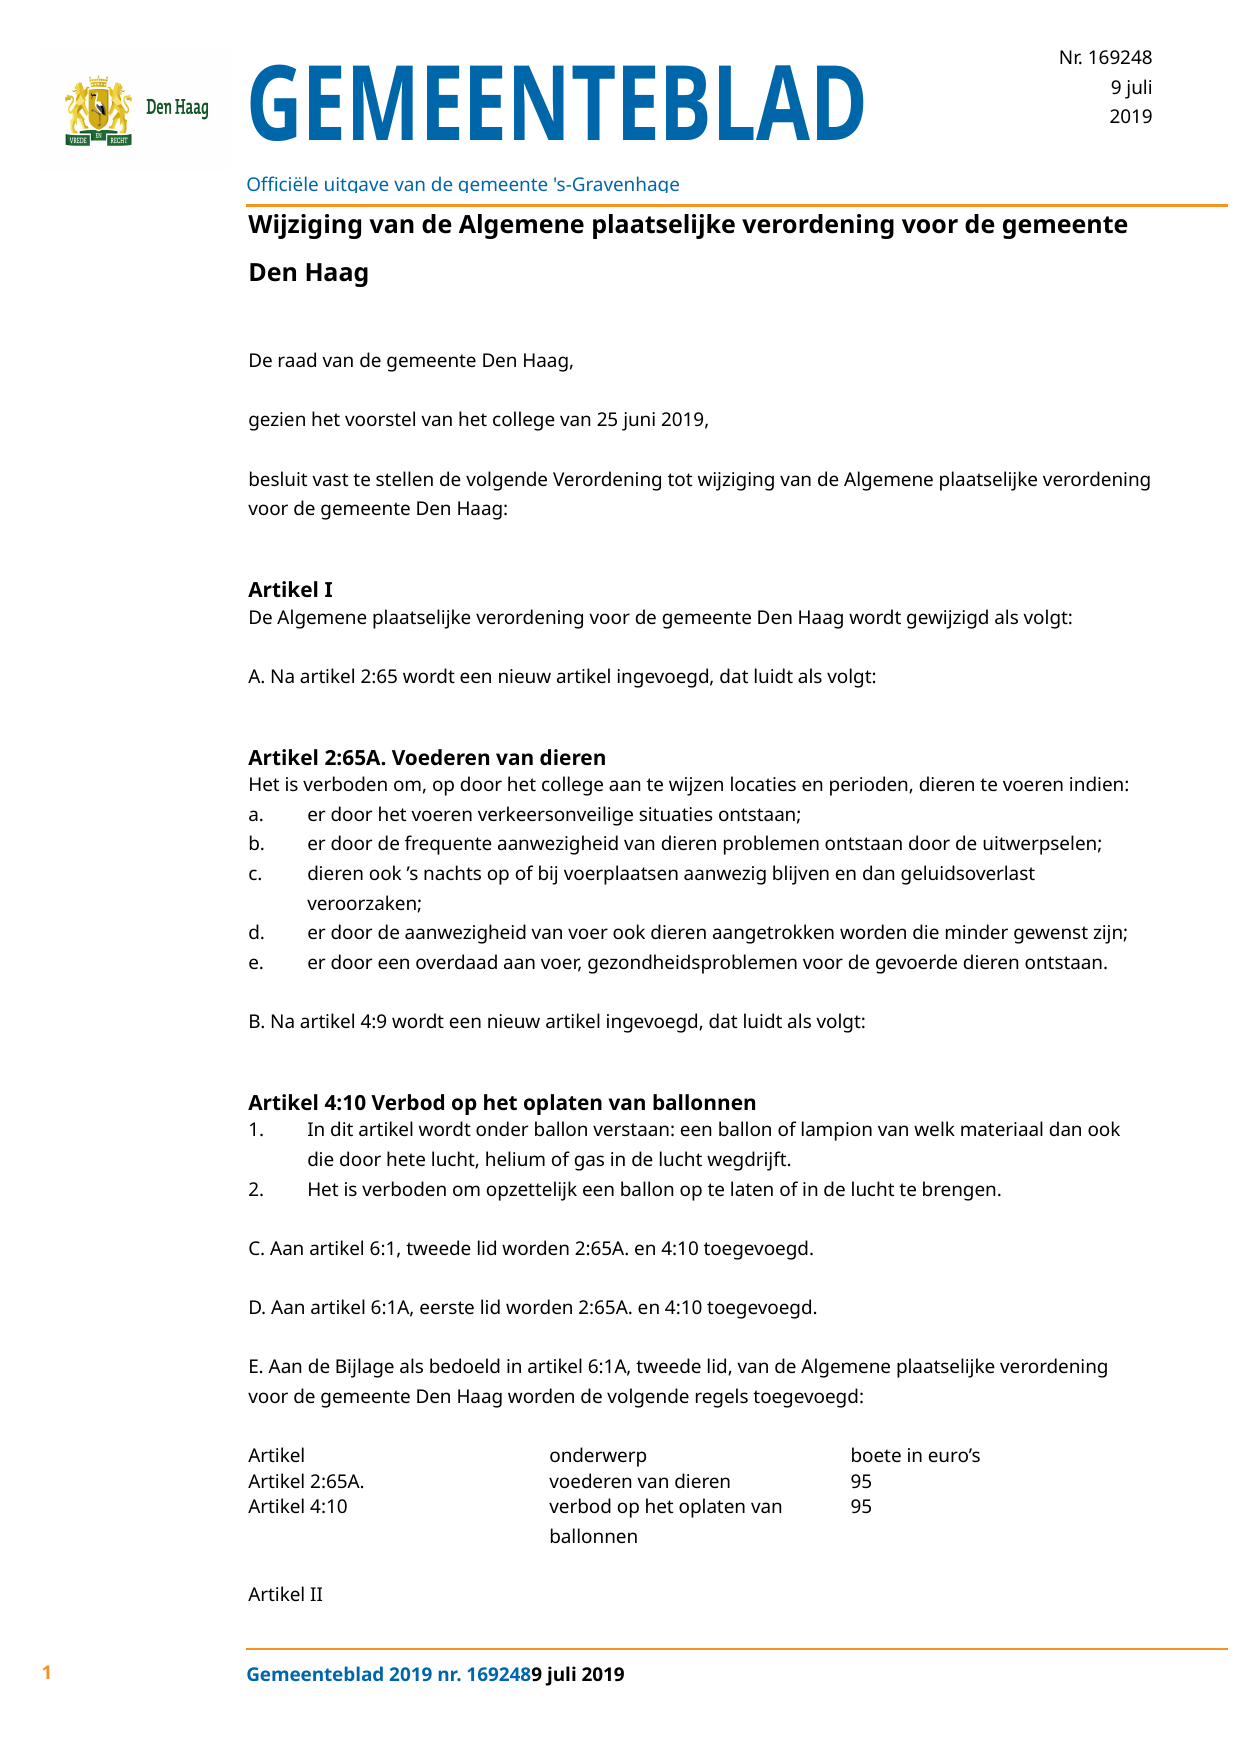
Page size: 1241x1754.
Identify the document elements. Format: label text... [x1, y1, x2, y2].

list er door een overdaad aan voer, gezondheidsproblemen voor de gevoerde dieren ontstaan. [248, 949, 1152, 975]
list dieren ook ’s nachts op of bij voerplaatsen aanwezig blijven en dan geluidsoverlast veroorzaken; [248, 860, 1152, 916]
picture [41, 47, 231, 172]
list er door het voeren verkeersonveilige situaties ontstaan; [248, 801, 1152, 827]
text besluit vast te stellen de volgende Verordening tot wijziging van de Algemene plaatselijke verordening voor de gemeente Den Haag: [248, 466, 1152, 521]
text gezien het voorstel van het college van 25 juni 2019, [248, 407, 1152, 432]
table_cell Artikel 2:65A. [248, 1468, 549, 1493]
table_header onderwerp [549, 1442, 850, 1468]
list er door de aanwezigheid van voer ook dieren aangetrokken worden die minder gewenst zijn; [248, 919, 1152, 945]
table_header Artikel [248, 1442, 549, 1468]
table_cell 95 [850, 1468, 1152, 1493]
list In dit artikel wordt onder ballon verstaan: een ballon of lampion van welk materiaal dan ook die door hete lucht, helium of gas in de lucht wegdrijft. [248, 1117, 1152, 1172]
text Artikel I [248, 575, 1152, 604]
text Het is verboden om, op door het college aan te wijzen locaties en perioden, dieren te voeren indien: [248, 771, 1152, 797]
table_cell Artikel 4:10 [248, 1494, 549, 1549]
text Wijziging van de Algemene plaatselijke verordening voor de gemeente Den Haag [248, 207, 1152, 288]
text A. Na artikel 2:65 wordt een nieuw artikel ingevoegd, dat luidt als volgt: [248, 663, 1152, 689]
list Het is verboden om opzettelijk een ballon op te laten of in de lucht te brengen. [248, 1176, 1152, 1201]
table_cell 95 [850, 1494, 1152, 1549]
list er door de frequente aanwezigheid van dieren problemen ontstaan door de uitwerpselen; [248, 831, 1152, 856]
table_header boete in euro’s [850, 1442, 1152, 1468]
text E. Aan de Bijlage als bedoeld in artikel 6:1A, tweede lid, van de Algemene plaatselijke verordening voor de gemeente Den Haag worden de volgende regels toegevoegd: [248, 1353, 1152, 1408]
table_cell voederen van dieren [549, 1468, 850, 1493]
text B. Na artikel 4:9 wordt een nieuw artikel ingevoegd, dat luidt als volgt: [248, 1008, 1152, 1034]
text D. Aan artikel 6:1A, eerste lid worden 2:65A. en 4:10 toegevoegd. [248, 1294, 1152, 1320]
text Artikel 4:10 Verbod op het oplaten van ballonnen [248, 1088, 1152, 1117]
table_cell verbod op het oplaten van ballonnen [549, 1494, 850, 1549]
text De Algemene plaatselijke verordening voor de gemeente Den Haag wordt gewijzigd als volgt: [248, 604, 1152, 629]
text De raad van de gemeente Den Haag, [248, 347, 1152, 373]
text C. Aan artikel 6:1, tweede lid worden 2:65A. en 4:10 toegevoegd. [248, 1235, 1152, 1261]
text Artikel 2:65A. Voederen van dieren [248, 743, 1152, 771]
text Artikel II [248, 1582, 1152, 1607]
